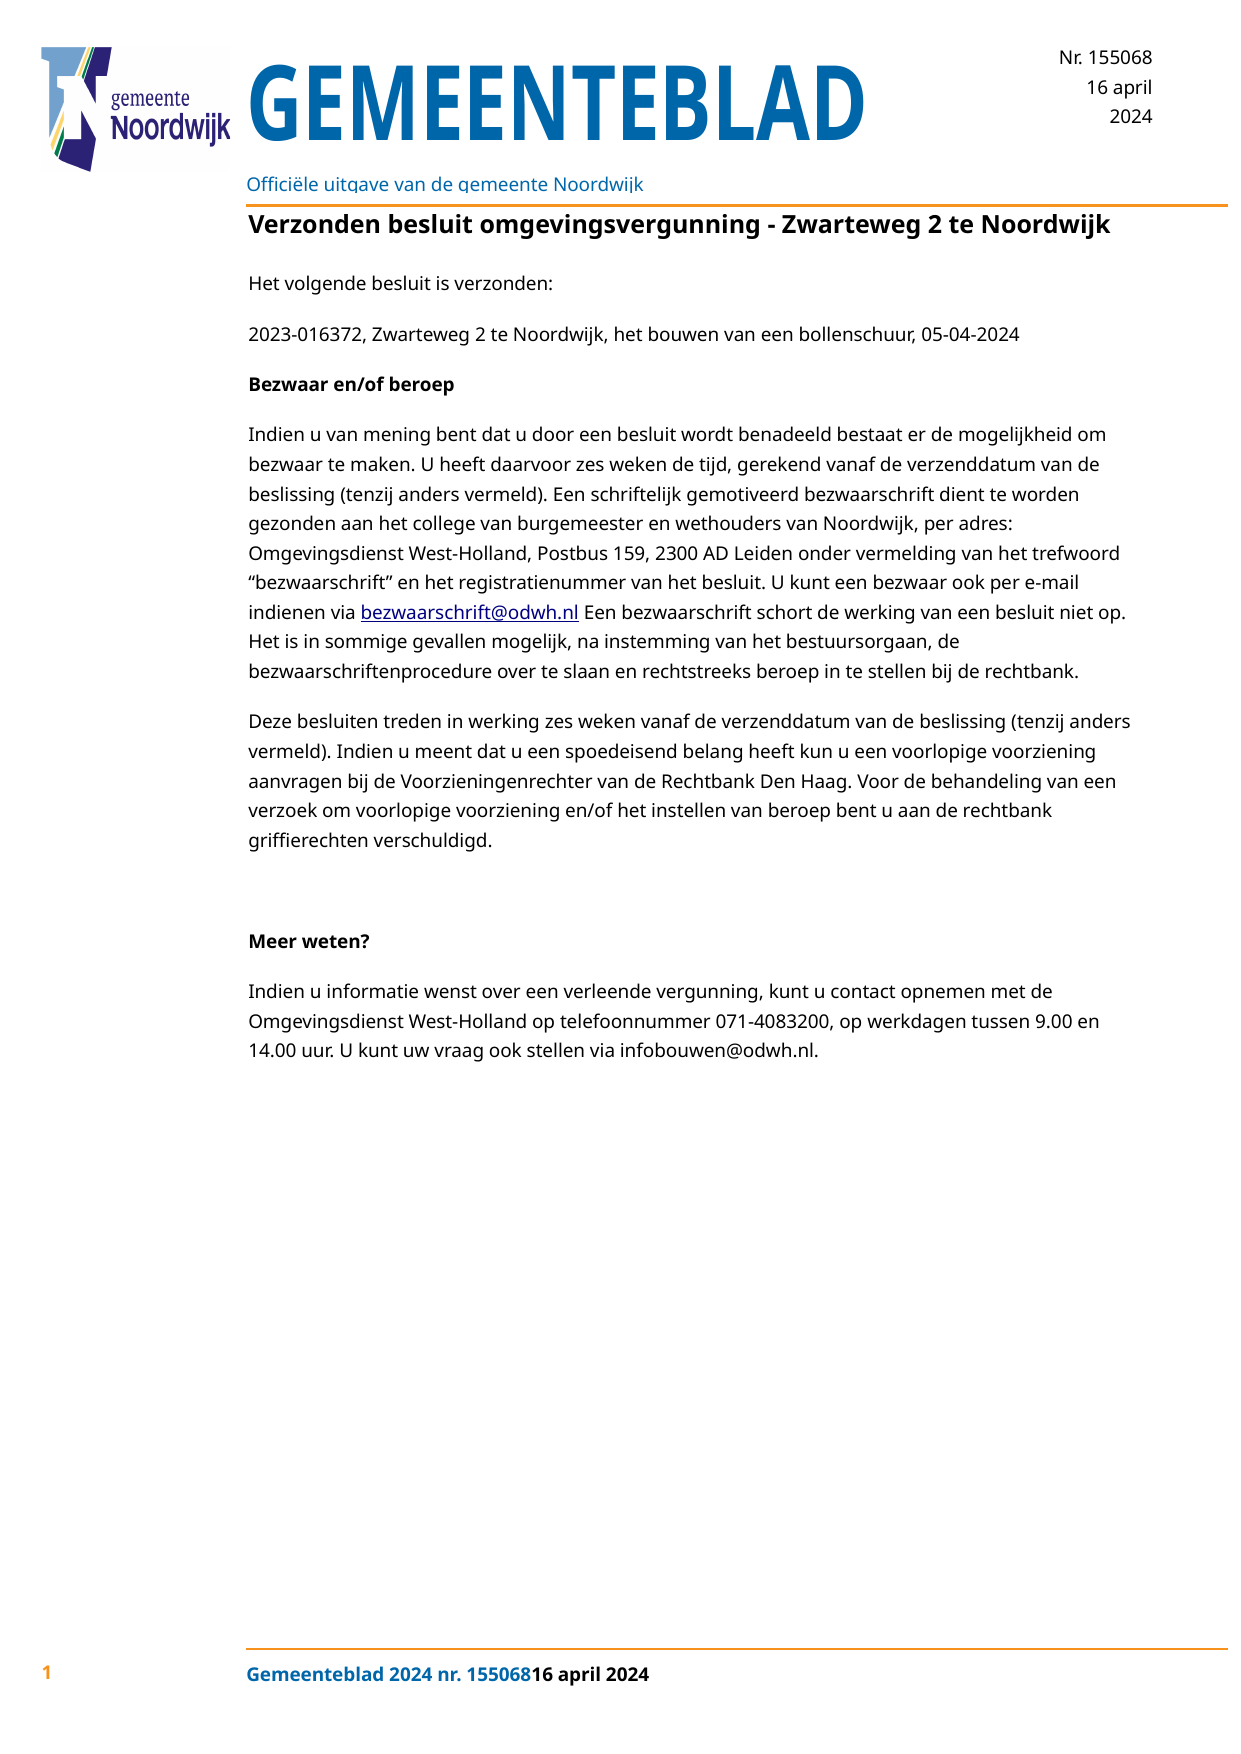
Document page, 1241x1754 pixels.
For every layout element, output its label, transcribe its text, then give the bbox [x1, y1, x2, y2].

text Verzonden besluit omgevingsvergunning - Zwarteweg 2 te Noordwijk [248, 207, 1152, 241]
text Het volgende besluit is verzonden: [248, 270, 1152, 296]
text Deze besluiten treden in werking zes weken vanaf de verzenddatum van de beslissing (tenzij anders vermeld). Indien u meent dat u een spoedeisend belang heeft kun u een voorlopige voorziening aanvragen bij de Voorzieningenrechter van de Rechtbank Den Haag. Voor de behandeling van een verzoek om voorlopige voorziening en/of het instellen van beroep bent u aan de rechtbank griffierechten verschuldigd. [248, 709, 1152, 853]
picture [41, 47, 231, 172]
text Indien u informatie wenst over een verleende vergunning, kunt u contact opnemen met de Omgevingsdienst West-Holland op telefoonnummer 071-4083200, op werkdagen tussen 9.00 en 14.00 uur. U kunt uw vraag ook stellen via infobouwen@odwh.nl. [248, 978, 1152, 1063]
text Meer weten? [248, 928, 1152, 953]
text 2023-016372, Zwarteweg 2 te Noordwijk, het bouwen van een bollenschuur, 05-04-2024 [248, 321, 1152, 346]
text Indien u van mening bent dat u door een besluit wordt benadeeld bestaat er de mogelijkheid om bezwaar te maken. U heeft daarvoor zes weken de tijd, gerekend vanaf de verzenddatum van de beslissing (tenzij anders vermeld). Een schriftelijk gemotiveerd bezwaarschrift dient te worden gezonden aan het college van burgemeester en wethouders van Noordwijk, per adres: Omgevingsdienst West-Holland, Postbus 159, 2300 AD Leiden onder vermelding van het trefwoord “bezwaarschrift” en het registratienummer van het besluit. U kunt een bezwaar ook per e-mail indienen via bezwaarschrift@odwh.nl Een bezwaarschrift schort de werking van een besluit niet op. Het is in sommige gevallen mogelijk, na instemming van het bestuursorgaan, de bezwaarschriftenprocedure over te slaan en rechtstreeks beroep in te stellen bij de rechtbank. [248, 422, 1152, 684]
text Bezwaar en/of beroep [248, 371, 1152, 397]
